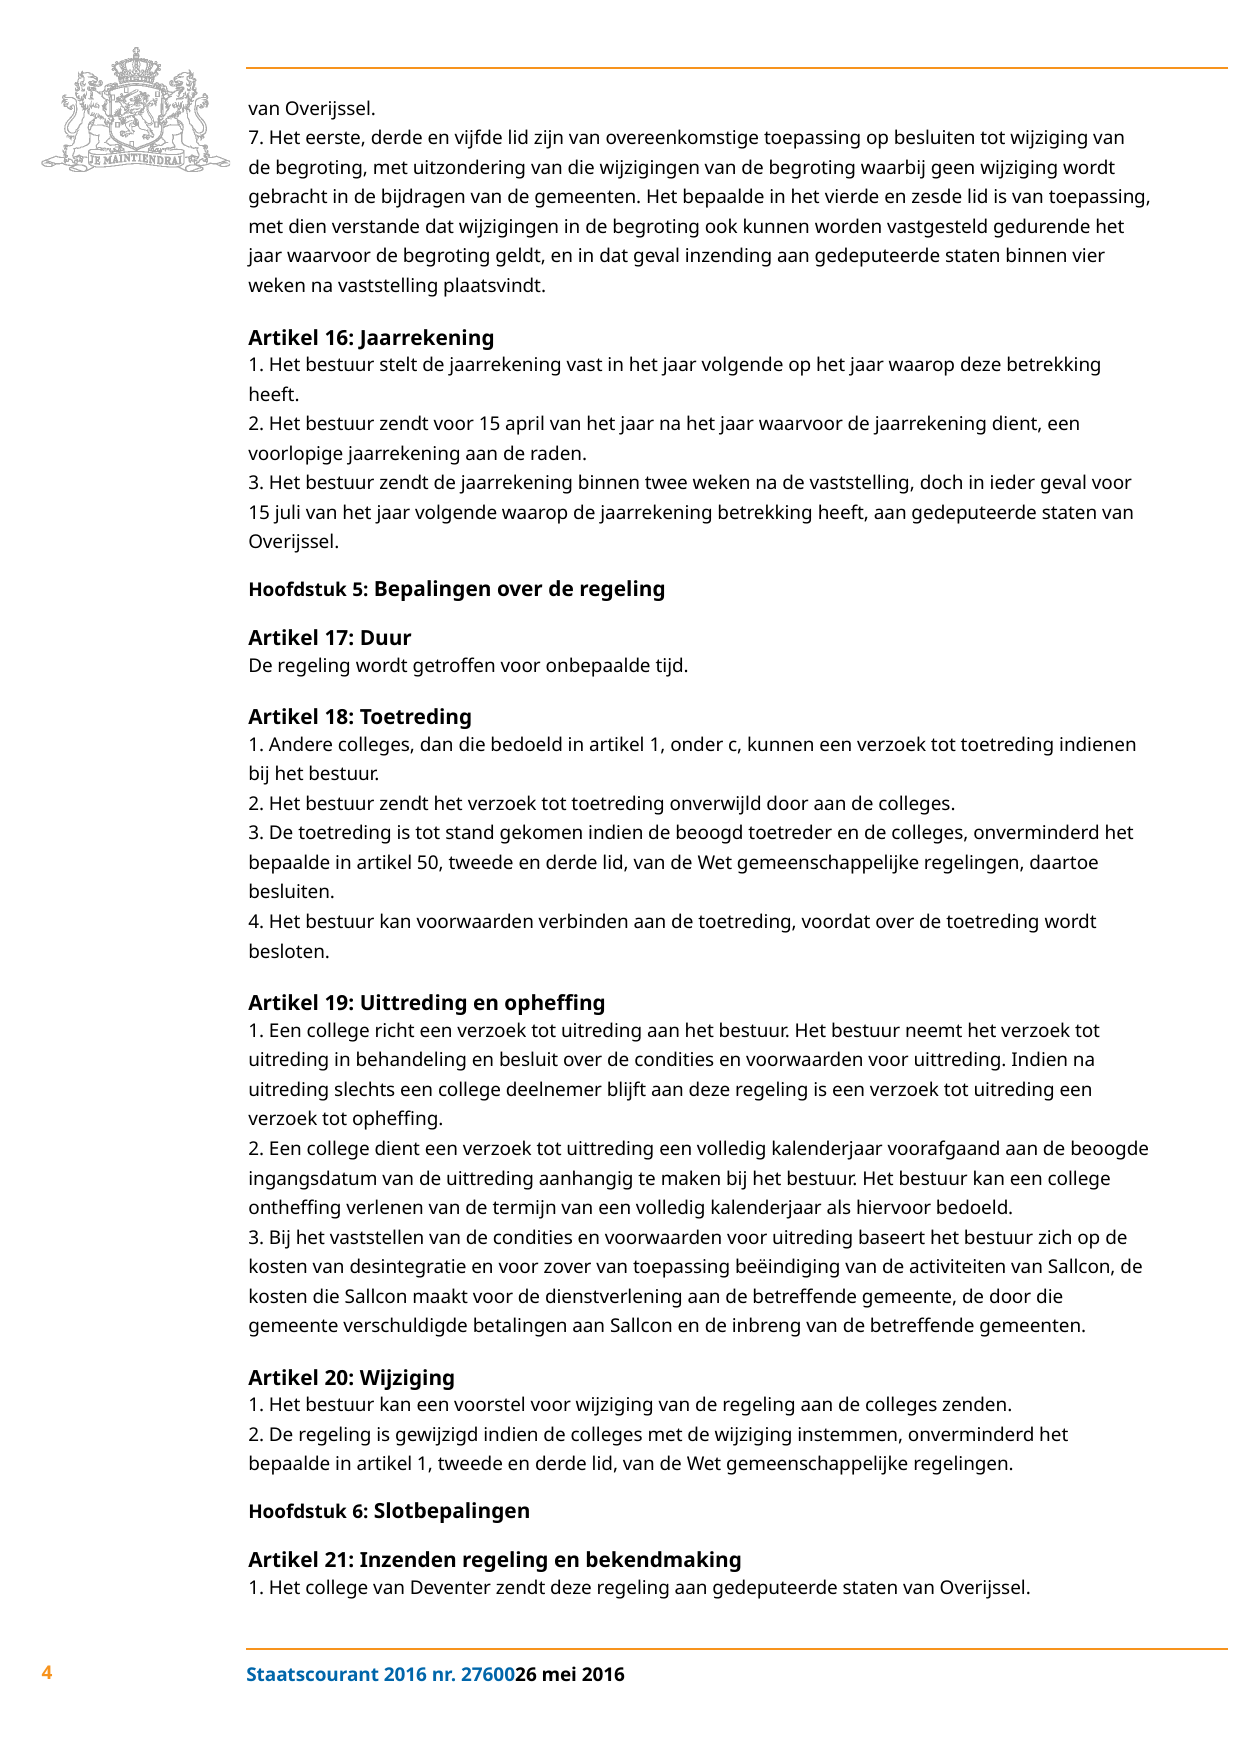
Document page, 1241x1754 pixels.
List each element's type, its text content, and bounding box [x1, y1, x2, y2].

text 1. Het bestuur kan een voorstel voor wijziging van de regeling aan de colleges zenden. [248, 1391, 1152, 1417]
text Artikel 20: Wijziging [248, 1363, 1152, 1391]
text 3. De toetreding is tot stand gekomen indien de beoogd toetreder en de colleges, onverminderd het bepaalde in artikel 50, tweede en derde lid, van de Wet gemeenschappelijke regelingen, daartoe besluiten. [248, 819, 1152, 904]
text 2. Het bestuur zendt het verzoek tot toetreding onverwijld door aan de colleges. [248, 790, 1152, 816]
text Hoofdstuk 5: Bepalingen over de regeling [248, 574, 1152, 603]
text 2. Het bestuur zendt voor 15 april van het jaar na het jaar waarvoor de jaarrekening dient, een voorlopige jaarrekening aan de raden. [248, 410, 1152, 466]
text 1. Het college van Deventer zendt deze regeling aan gedeputeerde staten van Overijssel. [248, 1574, 1152, 1600]
text Artikel 16: Jaarrekening [248, 323, 1152, 351]
text Artikel 17: Duur [248, 623, 1152, 652]
text 1. Een college richt een verzoek tot uitreding aan het bestuur. Het bestuur neemt het verzoek tot uitreding in behandeling en besluit over de condities en voorwaarden voor uittreding. Indien na uitreding slechts een college deelnemer blijft aan deze regeling is een verzoek tot uitreding een verzoek tot opheffing. [248, 1017, 1152, 1131]
text 3. Bij het vaststellen van de condities en voorwaarden voor uitreding baseert het bestuur zich op de kosten van desintegratie en voor zover van toepassing beëindiging van de activiteiten van Sallcon, de kosten die Sallcon maakt voor de dienstverlening aan de betreffende gemeente, de door die gemeente verschuldigde betalingen aan Sallcon en de inbreng van de betreffende gemeenten. [248, 1224, 1152, 1338]
text 1. Het bestuur stelt de jaarrekening vast in het jaar volgende op het jaar waarop deze betrekking heeft. [248, 351, 1152, 406]
text Artikel 18: Toetreding [248, 702, 1152, 731]
text 2. De regeling is gewijzigd indien de colleges met de wijziging instemmen, onverminderd het bepaalde in artikel 1, tweede en derde lid, van de Wet gemeenschappelijke regelingen. [248, 1421, 1152, 1476]
text 4. Het bestuur kan voorwaarden verbinden aan de toetreding, voordat over de toetreding wordt besloten. [248, 908, 1152, 964]
text Artikel 19: Uittreding en opheffing [248, 988, 1152, 1017]
text 2. Een college dient een verzoek tot uittreding een volledig kalenderjaar voorafgaand aan de beoogde ingangsdatum van de uittreding aanhangig te maken bij het bestuur. Het bestuur kan een college ontheffing verlenen van de termijn van een volledig kalenderjaar als hiervoor bedoeld. [248, 1135, 1152, 1220]
text De regeling wordt getroffen voor onbepaalde tijd. [248, 652, 1152, 678]
picture [41, 47, 231, 172]
text Hoofdstuk 6: Slotbepalingen [248, 1496, 1152, 1525]
text Artikel 21: Inzenden regeling en bekendmaking [248, 1546, 1152, 1574]
text 7. Het eerste, derde en vijfde lid zijn van overeenkomstige toepassing op besluiten tot wijziging van de begroting, met uitzondering van die wijzigingen van de begroting waarbij geen wijziging wordt gebracht in de bijdragen van de gemeenten. Het bepaalde in het vierde en zesde lid is van toepassing, met dien verstande dat wijzigingen in de begroting ook kunnen worden vastgesteld gedurende het jaar waarvoor de begroting geldt, en in dat geval inzending aan gedeputeerde staten binnen vier weken na vaststelling plaatsvindt. [248, 124, 1152, 298]
text van Overijssel. [248, 95, 1152, 121]
text 1. Andere colleges, dan die bedoeld in artikel 1, onder c, kunnen een verzoek tot toetreding indienen bij het bestuur. [248, 731, 1152, 786]
text 3. Het bestuur zendt de jaarrekening binnen twee weken na de vaststelling, doch in ieder geval voor 15 juli van het jaar volgende waarop de jaarrekening betrekking heeft, aan gedeputeerde staten van Overijssel. [248, 469, 1152, 554]
